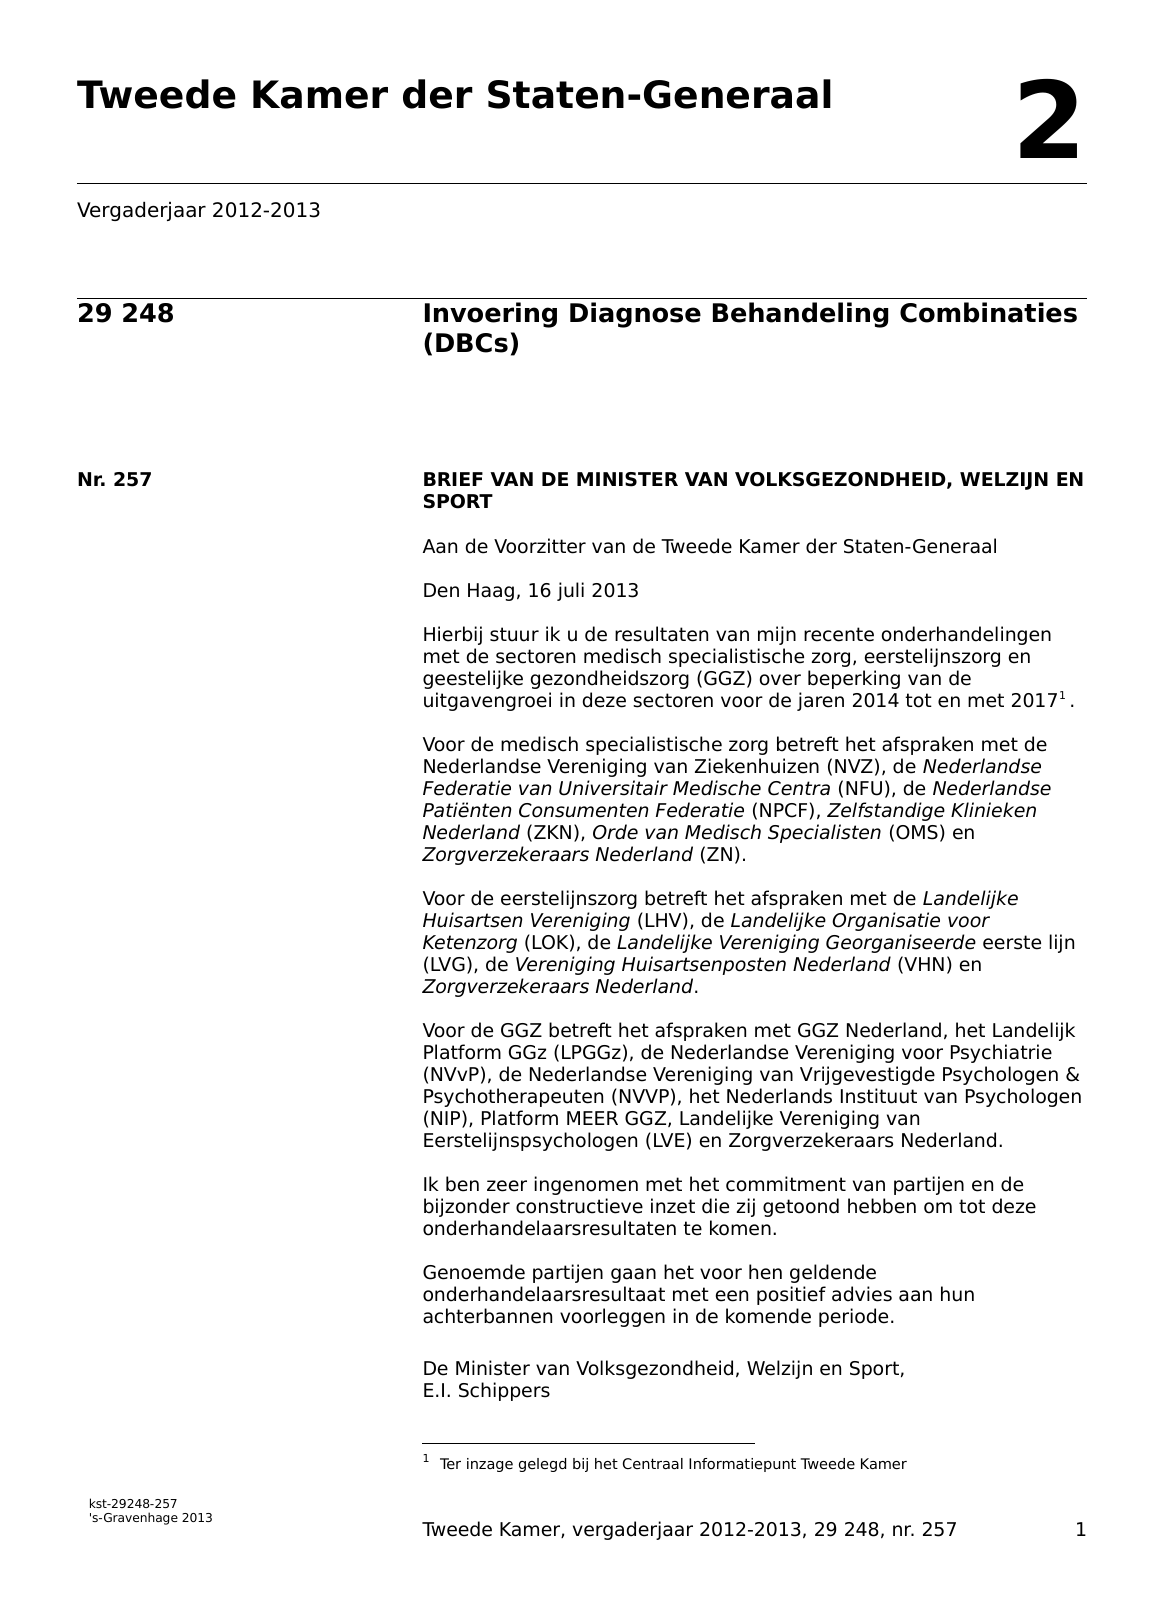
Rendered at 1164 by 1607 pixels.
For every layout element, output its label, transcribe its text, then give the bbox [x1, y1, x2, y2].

table_header 2 [886, 59, 1087, 183]
subtitle 29 248 Invoering Diagnose Behandeling Combinaties (DBCs) [77, 299, 1087, 358]
text Voor de GGZ betreft het afspraken met GGZ Nederland, het Landelijk Platform GGz (LPGGz), de Nederlandse Vereniging voor Psychiatrie (NVvP), de Nederlandse Vereniging van Vrijgevestigde Psychologen & Psychotherapeuten (NVVP), het Nederlands Instituut van Psychologen (NIP), Platform MEER GGZ, Landelijke Vereniging van Eerstelijnspsychologen (LVE) en Zorgverzekeraars Nederland. [422, 1020, 1087, 1152]
text kst-29248-257 [88, 1497, 323, 1511]
text Den Haag, 16 juli 2013 [422, 580, 1087, 602]
subtitle Nr. 257 BRIEF VAN DE MINISTER VAN VOLKSGEZONDHEID, WELZIJN EN SPORT [77, 469, 1087, 513]
table_cell Vergaderjaar 2012-2013 [77, 184, 1087, 298]
text De Minister van Volksgezondheid, Welzijn en Sport, E.I. Schippers [422, 1358, 1087, 1402]
text Ik ben zeer ingenomen met het commitment van partijen en de bijzonder constructieve inzet die zij getoond hebben om tot deze onderhandelaarsresultaten te komen. [422, 1174, 1087, 1240]
text Aan de Voorzitter van de Tweede Kamer der Staten-Generaal [422, 536, 1087, 557]
table_header Tweede Kamer der Staten-Generaal [77, 59, 886, 183]
text Voor de eerstelijnszorg betreft het afspraken met de Landelijke Huisartsen Vereniging (LHV), de Landelijke Organisatie voor Ketenzorg (LOK), de Landelijke Vereniging Georganiseerde eerste lijn (LVG), de Vereniging Huisartsenposten Nederland (VHN) en Zorgverzekeraars Nederland. [422, 888, 1087, 998]
text Genoemde partijen gaan het voor hen geldende onderhandelaarsresultaat met een positief advies aan hun achterbannen voorleggen in de komende periode. [422, 1262, 1087, 1328]
text Voor de medisch specialistische zorg betreft het afspraken met de Nederlandse Vereniging van Ziekenhuizen (NVZ), de Nederlandse Federatie van Universitair Medische Centra (NFU), de Nederlandse Patiënten Consumenten Federatie (NPCF), Zelfstandige Klinieken Nederland (ZKN), Orde van Medisch Specialisten (OMS) en Zorgverzekeraars Nederland (ZN). [422, 734, 1087, 866]
text Hierbij stuur ik u de resultaten van mijn recente onderhandelingen met de sectoren medisch specialistische zorg, eerstelijnszorg en geestelijke gezondheidszorg (GGZ) over beperking van de uitgavengroei in deze sectoren voor de jaren 2014 tot en met 2017. [422, 624, 1087, 712]
text Ter inzage gelegd bij het Centraal Informatiepunt Tweede Kamer [422, 1452, 1087, 1474]
text 's-Gravenhage 2013 [88, 1511, 323, 1525]
